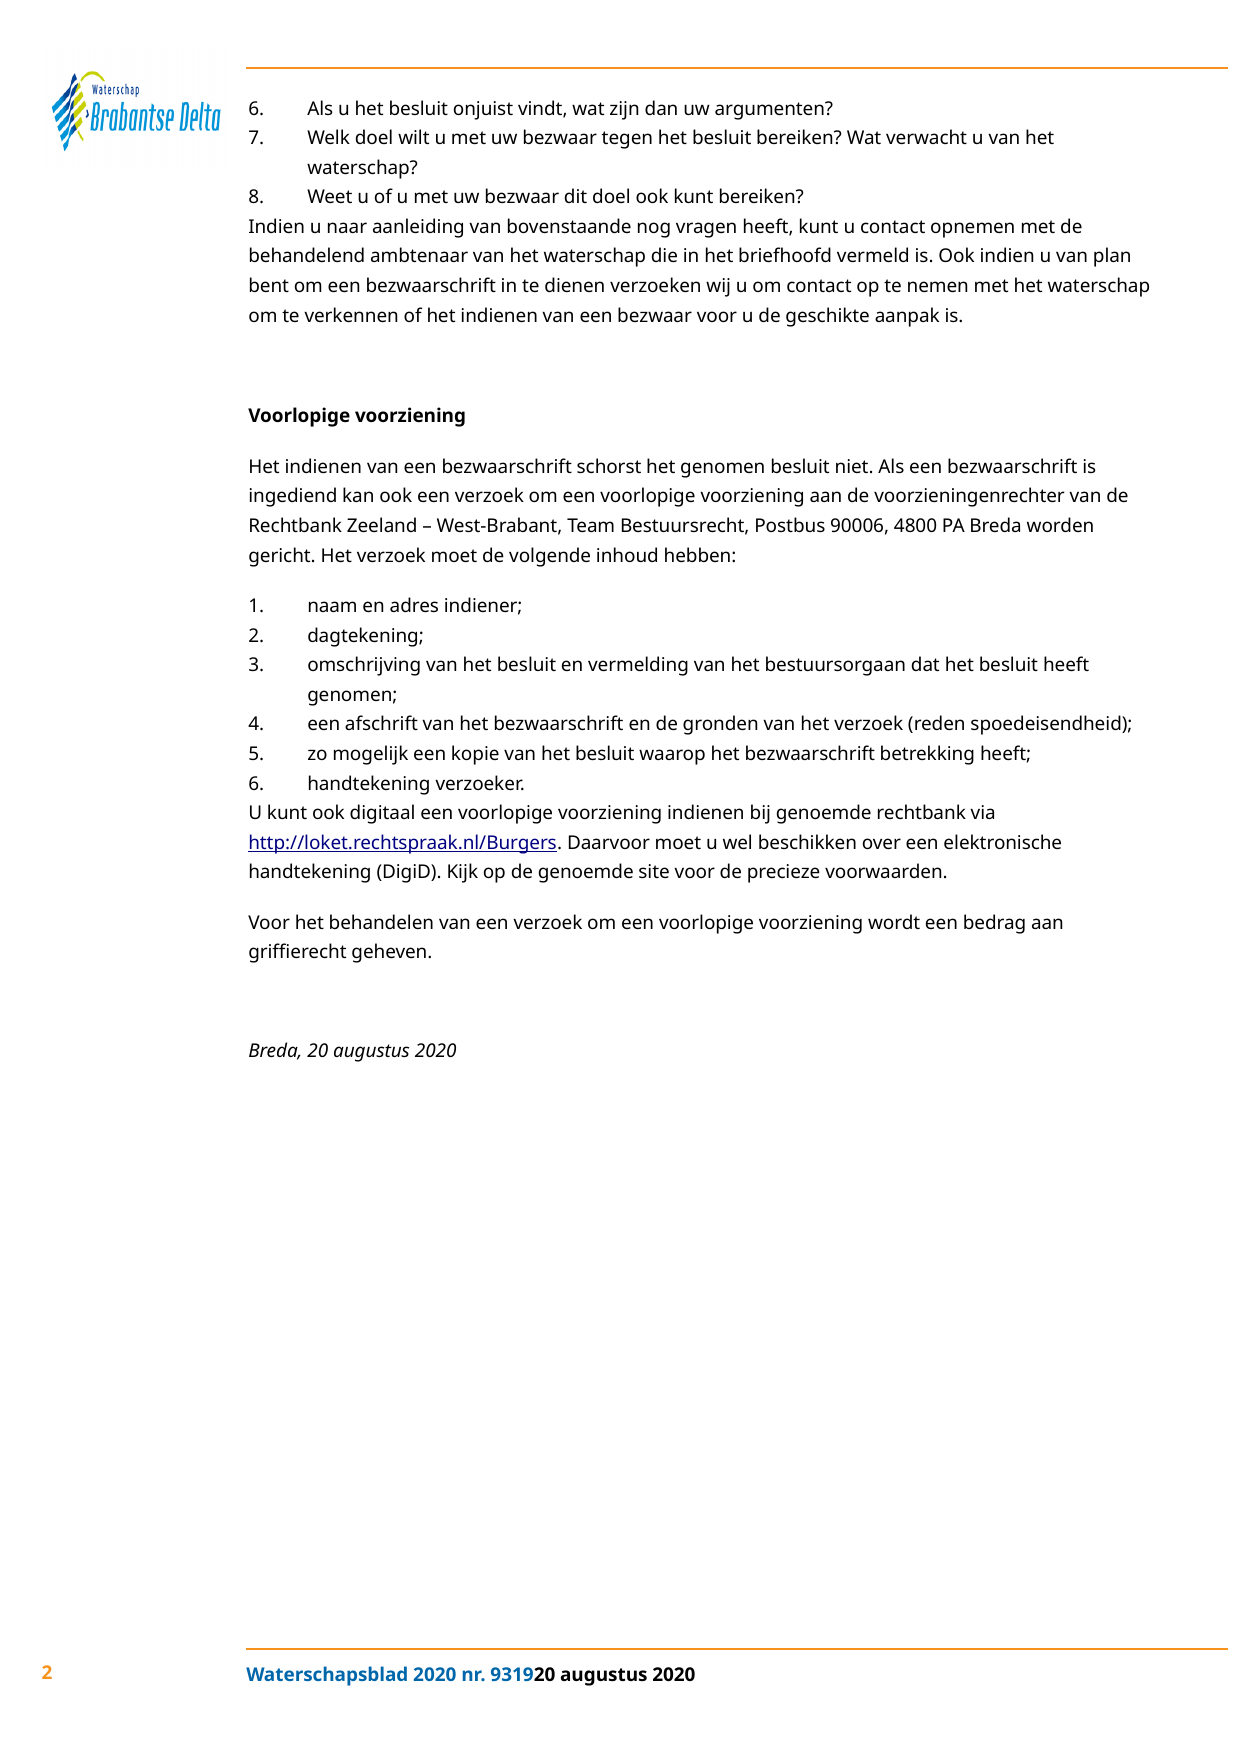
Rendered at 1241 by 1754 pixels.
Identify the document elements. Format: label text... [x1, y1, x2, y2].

text Indien u naar aanleiding van bovenstaande nog vragen heeft, kunt u contact opnemen met de behandelend ambtenaar van het waterschap die in het briefhoofd vermeld is. Ook indien u van plan bent om een bezwaarschrift in te dienen verzoeken wij u om contact op te nemen met het waterschap om te verkennen of het indienen van een bezwaar voor u de geschikte aanpak is. [248, 213, 1152, 328]
list omschrijving van het besluit en vermelding van het bestuursorgaan dat het besluit heeft genomen; [248, 651, 1152, 707]
picture [41, 47, 231, 172]
text U kunt ook digitaal een voorlopige voorziening indienen bij genoemde rechtbank via http://loket.rechtspraak.nl/Burgers. Daarvoor moet u wel beschikken over een elektronische handtekening (DigiD). Kijk op de genoemde site voor de precieze voorwaarden. [248, 799, 1152, 884]
list een afschrift van het bezwaarschrift en de gronden van het verzoek (reden spoedeisendheid); [248, 711, 1152, 736]
list Als u het besluit onjuist vindt, wat zijn dan uw argumenten? [248, 95, 1152, 121]
text Voor het behandelen van een verzoek om een voorlopige voorziening wordt een bedrag aan griffierecht geheven. [248, 909, 1152, 964]
list dagtekening; [248, 622, 1152, 648]
text Breda, 20 augustus 2020 [248, 1037, 1152, 1062]
list naam en adres indiener; [248, 592, 1152, 618]
list Welk doel wilt u met uw bezwaar tegen het besluit bereiken? Wat verwacht u van het waterschap? [248, 124, 1152, 180]
list zo mogelijk een kopie van het besluit waarop het bezwaarschrift betrekking heeft; [248, 740, 1152, 766]
list Weet u of u met uw bezwaar dit doel ook kunt bereiken? [248, 183, 1152, 209]
text Het indienen van een bezwaarschrift schorst het genomen besluit niet. Als een bezwaarschrift is ingediend kan ook een verzoek om een voorlopige voorziening aan de voorzieningenrechter van de Rechtbank Zeeland – West-Brabant, Team Bestuursrecht, Postbus 90006, 4800 PA Breda worden gericht. Het verzoek moet de volgende inhoud hebben: [248, 453, 1152, 568]
list handtekening verzoeker. [248, 770, 1152, 796]
text Voorlopige voorziening [248, 403, 1152, 428]
